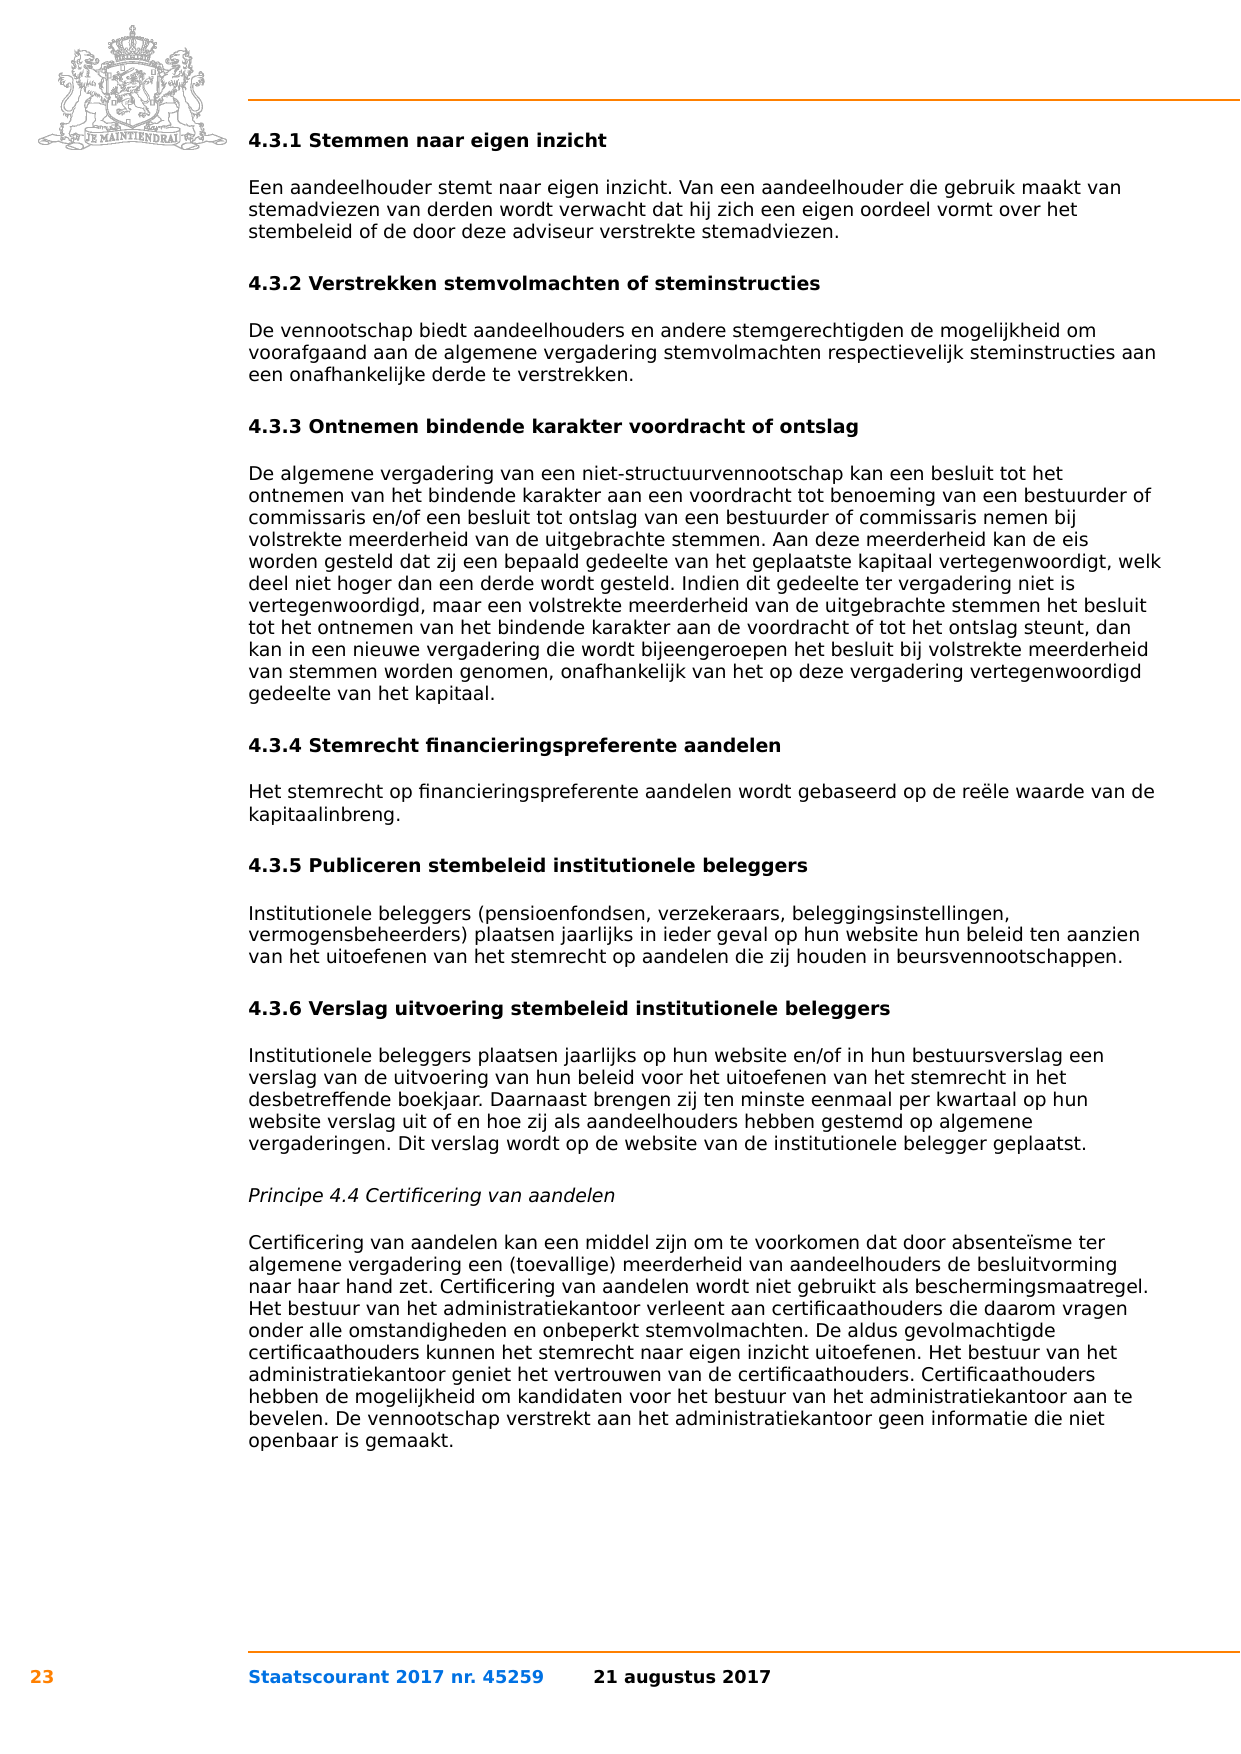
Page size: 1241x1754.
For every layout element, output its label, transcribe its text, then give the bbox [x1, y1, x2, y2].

picture [38, 25, 227, 150]
text Een aandeelhouder stemt naar eigen inzicht. Van een aandeelhouder die gebruik maakt van stemadviezen van derden wordt verwacht dat hij zich een eigen oordeel vormt over het stembeleid of de door deze adviseur verstrekte stemadviezen. [248, 177, 1163, 243]
subtitle 4.3.2 Verstrekken stemvolmachten of steminstructies [248, 273, 1163, 295]
text Institutionele beleggers (pensioenfondsen, verzekeraars, beleggingsinstellingen, vermogensbeheerders) plaatsen jaarlijks in ieder geval op hun website hun beleid ten aanzien van het uitoefenen van het stemrecht op aandelen die zij houden in beursvennootschappen. [248, 902, 1163, 968]
text Het stemrecht op financieringspreferente aandelen wordt gebaseerd op de reële waarde van de kapitaalinbreng. [248, 781, 1163, 825]
text Certificering van aandelen kan een middel zijn om te voorkomen dat door absenteïsme ter algemene vergadering een (toevallige) meerderheid van aandeelhouders de besluitvorming naar haar hand zet. Certificering van aandelen wordt niet gebruikt als beschermingsmaatregel. Het bestuur van het administratiekantoor verleent aan certificaathouders die daarom vragen onder alle omstandigheden en onbeperkt stemvolmachten. De aldus gevolmachtigde certificaathouders kunnen het stemrecht naar eigen inzicht uitoefenen. Het bestuur van het administratiekantoor geniet het vertrouwen van de certificaathouders. Certificaathouders hebben de mogelijkheid om kandidaten voor het bestuur van het administratiekantoor aan te bevelen. De vennootschap verstrekt aan het administratiekantoor geen informatie die niet openbaar is gemaakt. [248, 1232, 1163, 1452]
text De vennootschap biedt aandeelhouders en andere stemgerechtigden de mogelijkheid om voorafgaand aan de algemene vergadering stemvolmachten respectievelijk steminstructies aan een onafhankelijke derde te verstrekken. [248, 320, 1163, 386]
text De algemene vergadering van een niet-structuurvennootschap kan een besluit tot het ontnemen van het bindende karakter aan een voordracht tot benoeming van een bestuurder of commissaris en/of een besluit tot ontslag van een bestuurder of commissaris nemen bij volstrekte meerderheid van de uitgebrachte stemmen. Aan deze meerderheid kan de eis worden gesteld dat zij een bepaald gedeelte van het geplaatste kapitaal vertegenwoordigt, welk deel niet hoger dan een derde wordt gesteld. Indien dit gedeelte ter vergadering niet is vertegenwoordigd, maar een volstrekte meerderheid van de uitgebrachte stemmen het besluit tot het ontnemen van het bindende karakter aan de voordracht of tot het ontslag steunt, dan kan in een nieuwe vergadering die wordt bijeengeroepen het besluit bij volstrekte meerderheid van stemmen worden genomen, onafhankelijk van het op deze vergadering vertegenwoordigd gedeelte van het kapitaal. [248, 463, 1163, 704]
text Institutionele beleggers plaatsen jaarlijks op hun website en/of in hun bestuursverslag een verslag van de uitvoering van hun beleid voor het uitoefenen van het stemrecht in het desbetreffende boekjaar. Daarnaast brengen zij ten minste eenmaal per kwartaal op hun website verslag uit of en hoe zij als aandeelhouders hebben gestemd op algemene vergaderingen. Dit verslag wordt op de website van de institutionele belegger geplaatst. [248, 1045, 1163, 1155]
subtitle 4.3.1 Stemmen naar eigen inzicht [248, 130, 1163, 152]
subtitle 4.3.6 Verslag uitvoering stembeleid institutionele beleggers [248, 998, 1163, 1020]
subtitle 4.3.5 Publiceren stembeleid institutionele beleggers [248, 855, 1163, 877]
subtitle 4.3.3 Ontnemen bindende karakter voordracht of ontslag [248, 416, 1163, 438]
subtitle Principe 4.4 Certificering van aandelen [248, 1185, 1163, 1207]
subtitle 4.3.4 Stemrecht financieringspreferente aandelen [248, 734, 1163, 756]
